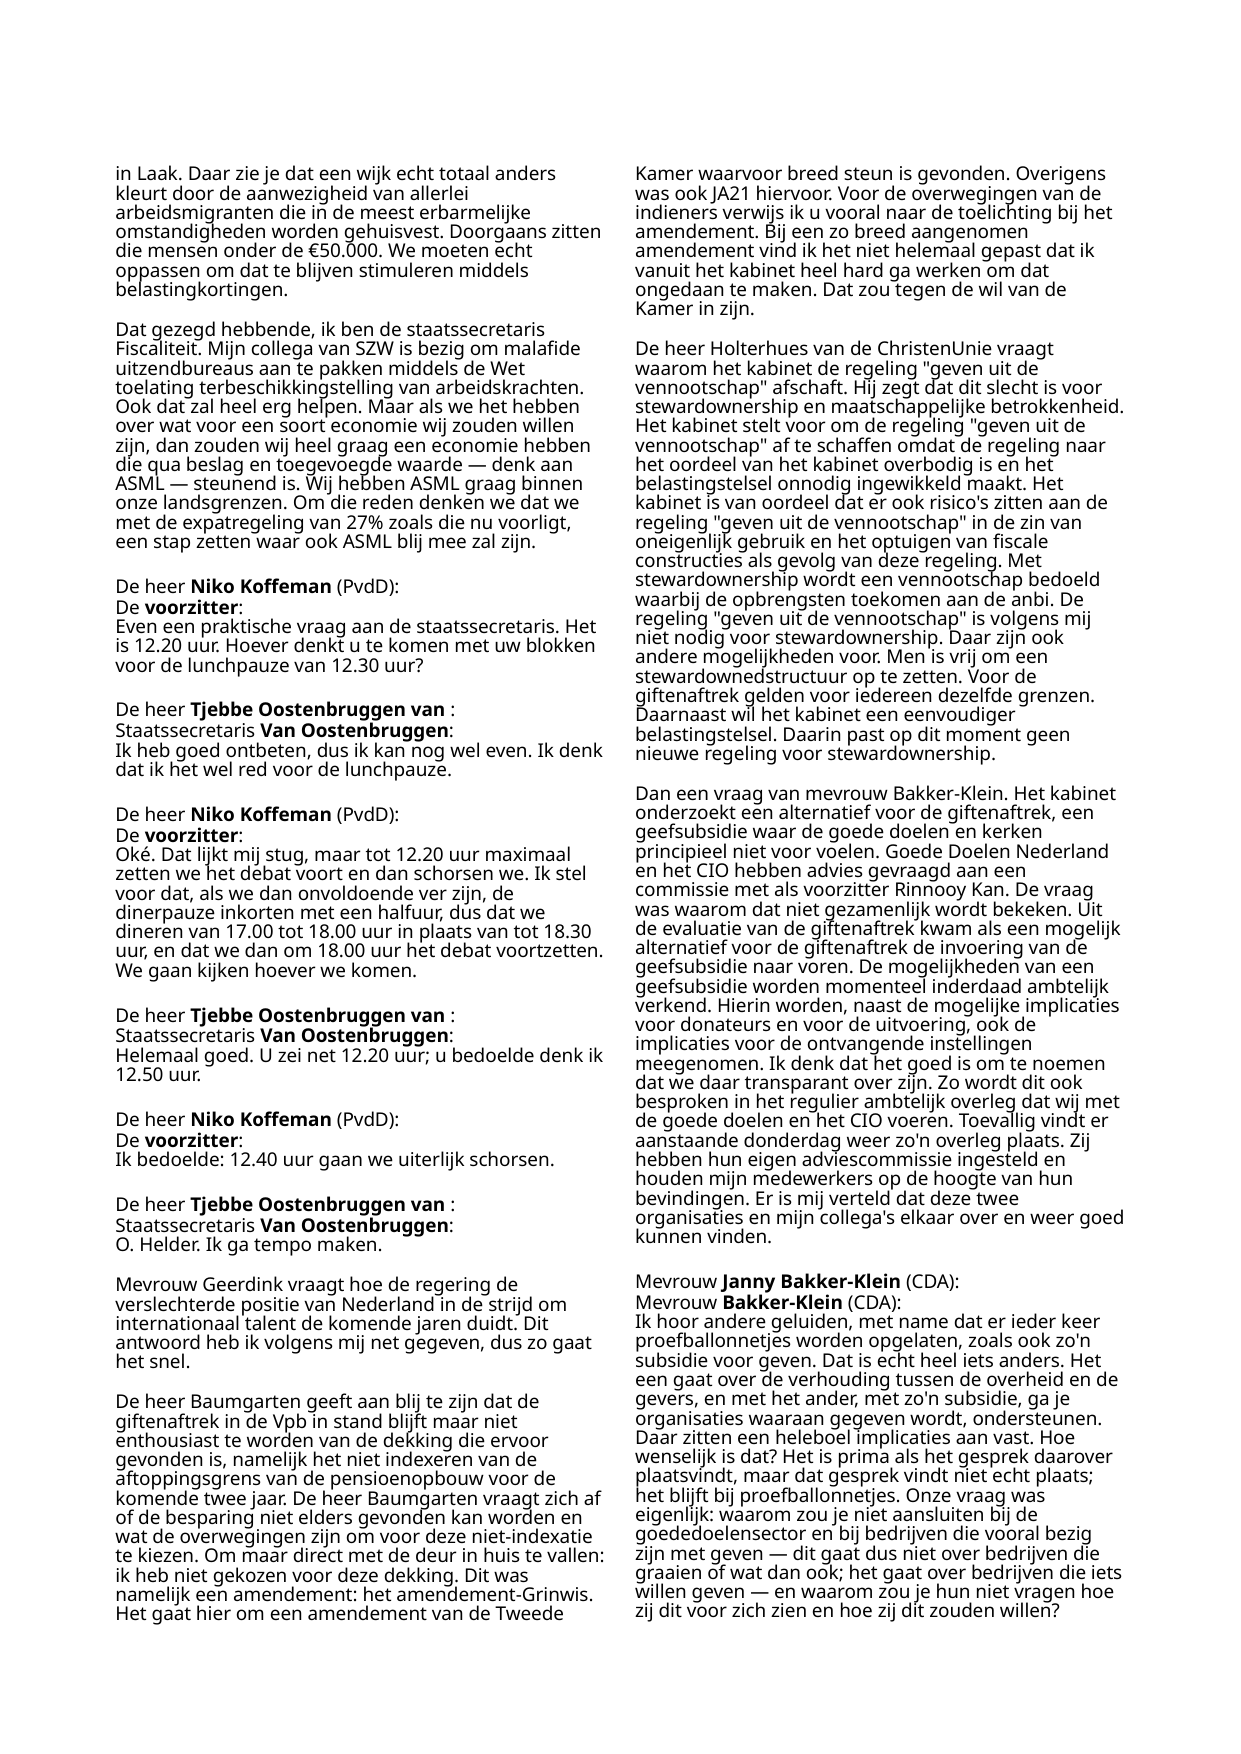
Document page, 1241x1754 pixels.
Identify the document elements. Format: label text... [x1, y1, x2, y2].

text Mevrouw Janny Bakker-Klein (CDA): [635, 1268, 1125, 1294]
text Staatssecretaris Van Oostenbruggen: [115, 722, 605, 742]
text De heer Niko Koffeman (PvdD): [115, 1106, 605, 1132]
text Kamer waarvoor breed steun is gevonden. Overigens was ook JA21 hiervoor. Voor de overwegingen van de indieners verwijs ik u vooral naar de toelichting bij het amendement. Bij een zo breed aangenomen amendement vind ik het niet helemaal gepast dat ik vanuit het kabinet heel hard ga werken om dat ongedaan te maken. Dat zou tegen de wil van de Kamer in zijn. [635, 165, 1125, 319]
text De heer Niko Koffeman (PvdD): [115, 801, 605, 827]
text De heer Niko Koffeman (PvdD): [115, 573, 605, 599]
text Helemaal goed. U zei net 12.20 uur; u bedoelde denk ik 12.50 uur. [115, 1047, 605, 1085]
text De heer Tjebbe Oostenbruggen van : [115, 1191, 605, 1217]
text Ik heb goed ontbeten, dus ik kan nog wel even. Ik denk dat ik het wel red voor de lunchpauze. [115, 742, 605, 780]
text Even een praktische vraag aan de staatssecretaris. Het is 12.20 uur. Hoever denkt u te komen met uw blokken voor de lunchpauze van 12.30 uur? [115, 618, 605, 676]
text Ik hoor andere geluiden, met name dat er ieder keer proefballonnetjes worden opgelaten, zoals ook zo'n subsidie voor geven. Dat is echt heel iets anders. Het een gaat over de verhouding tussen de overheid en de gevers, en met het ander, met zo'n subsidie, ga je organisaties waaraan gegeven wordt, ondersteunen. Daar zitten een heleboel implicaties aan vast. Hoe wenselijk is dat? Het is prima als het gesprek daarover plaatsvindt, maar dat gesprek vindt niet echt plaats; het blijft bij proefballonnetjes. Onze vraag was eigenlijk: waarom zou je niet aansluiten bij de goededoelensector en bij bedrijven die vooral bezig zijn met geven — dit gaat dus niet over bedrijven die graaien of wat dan ook; het gaat over bedrijven die iets willen geven — en waarom zou je hun niet vragen hoe zij dit voor zich zien en hoe zij dit zouden willen? [635, 1313, 1125, 1622]
text De heer Holterhues van de ChristenUnie vraagt waarom het kabinet de regeling "geven uit de vennootschap" afschaft. Hij zegt dat dit slecht is voor stewardownership en maatschappelijke betrokkenheid. Het kabinet stelt voor om de regeling "geven uit de vennootschap" af te schaffen omdat de regeling naar het oordeel van het kabinet overbodig is en het belastingstelsel onnodig ingewikkeld maakt. Het kabinet is van oordeel dat er ook risico's zitten aan de regeling "geven uit de vennootschap" in de zin van oneigenlijk gebruik en het optuigen van fiscale constructies als gevolg van deze regeling. Met stewardownership wordt een vennootschap bedoeld waarbij de opbrengsten toekomen aan de anbi. De regeling "geven uit de vennootschap" is volgens mij niet nodig voor stewardownership. Daar zijn ook andere mogelijkheden voor. Men is vrij om een stewardownedstructuur op te zetten. Voor de giftenaftrek gelden voor iedereen dezelfde grenzen. Daarnaast wil het kabinet een eenvoudiger belastingstelsel. Daarin past op dit moment geen nieuwe regeling voor stewardownership. [635, 340, 1125, 764]
text Staatssecretaris Van Oostenbruggen: [115, 1027, 605, 1047]
text Mevrouw Geerdink vraagt hoe de regering de verslechterde positie van Nederland in de strijd om internationaal talent de komende jaren duidt. Dit antwoord heb ik volgens mij net gegeven, dus zo gaat het snel. [115, 1276, 605, 1373]
text Mevrouw Bakker-Klein (CDA): [635, 1294, 1125, 1313]
text O. Helder. Ik ga tempo maken. [115, 1236, 605, 1256]
text De voorzitter: [115, 599, 605, 618]
text Oké. Dat lijkt mij stug, maar tot 12.20 uur maximaal zetten we het debat voort en dan schorsen we. Ik stel voor dat, als we dan onvoldoende ver zijn, de dinerpauze inkorten met een halfuur, dus dat we dineren van 17.00 tot 18.00 uur in plaats van tot 18.30 uur, en dat we dan om 18.00 uur het debat voortzetten. We gaan kijken hoever we komen. [115, 846, 605, 981]
text De heer Tjebbe Oostenbruggen van : [115, 697, 605, 722]
text Ik bedoelde: 12.40 uur gaan we uiterlijk schorsen. [115, 1151, 605, 1170]
text Dat gezegd hebbende, ik ben de staatssecretaris Fiscaliteit. Mijn collega van SZW is bezig om malafide uitzendbureaus aan te pakken middels de Wet toelating terbeschikkingstelling van arbeidskrachten. Ook dat zal heel erg helpen. Maar als we het hebben over wat voor een soort economie wij zouden willen zijn, dan zouden wij heel graag een economie hebben die qua beslag en toegevoegde waarde — denk aan ASML — steunend is. Wij hebben ASML graag binnen onze landsgrenzen. Om die reden denken we dat we met de expatregeling van 27% zoals die nu voorligt, een stap zetten waar ook ASML blij mee zal zijn. [115, 321, 605, 552]
text De voorzitter: [115, 827, 605, 846]
text De heer Tjebbe Oostenbruggen van : [115, 1002, 605, 1027]
text De heer Baumgarten geeft aan blij te zijn dat de giftenaftrek in de Vpb in stand blijft maar niet enthousiast te worden van de dekking die ervoor gevonden is, namelijk het niet indexeren van de aftoppingsgrens van de pensioenopbouw voor de komende twee jaar. De heer Baumgarten vraagt zich af of de besparing niet elders gevonden kan worden en wat de overwegingen zijn om voor deze niet-indexatie te kiezen. Om maar direct met de deur in huis te vallen: ik heb niet gekozen voor deze dekking. Dit was namelijk een amendement: het amendement-Grinwis. Het gaat hier om een amendement van de Tweede [115, 1393, 605, 1624]
text in Laak. Daar zie je dat een wijk echt totaal anders kleurt door de aanwezigheid van allerlei arbeidsmigranten die in de meest erbarmelijke omstandigheden worden gehuisvest. Doorgaans zitten die mensen onder de €50.000. We moeten echt oppassen om dat te blijven stimuleren middels belastingkortingen. [115, 165, 605, 300]
text De voorzitter: [115, 1132, 605, 1151]
text Dan een vraag van mevrouw Bakker-Klein. Het kabinet onderzoekt een alternatief voor de giftenaftrek, een geefsubsidie waar de goede doelen en kerken principieel niet voor voelen. Goede Doelen Nederland en het CIO hebben advies gevraagd aan een commissie met als voorzitter Rinnooy Kan. De vraag was waarom dat niet gezamenlijk wordt bekeken. Uit de evaluatie van de giftenaftrek kwam als een mogelijk alternatief voor de giftenaftrek de invoering van de geefsubsidie naar voren. De mogelijkheden van een geefsubsidie worden momenteel inderdaad ambtelijk verkend. Hierin worden, naast de mogelijke implicaties voor donateurs en voor de uitvoering, ook de implicaties voor de ontvangende instellingen meegenomen. Ik denk dat het goed is om te noemen dat we daar transparant over zijn. Zo wordt dit ook besproken in het regulier ambtelijk overleg dat wij met de goede doelen en het CIO voeren. Toevallig vindt er aanstaande donderdag weer zo'n overleg plaats. Zij hebben hun eigen adviescommissie ingesteld en houden mijn medewerkers op de hoogte van hun bevindingen. Er is mij verteld dat deze twee organisaties en mijn collega's elkaar over en weer goed kunnen vinden. [635, 785, 1125, 1247]
text Staatssecretaris Van Oostenbruggen: [115, 1217, 605, 1236]
